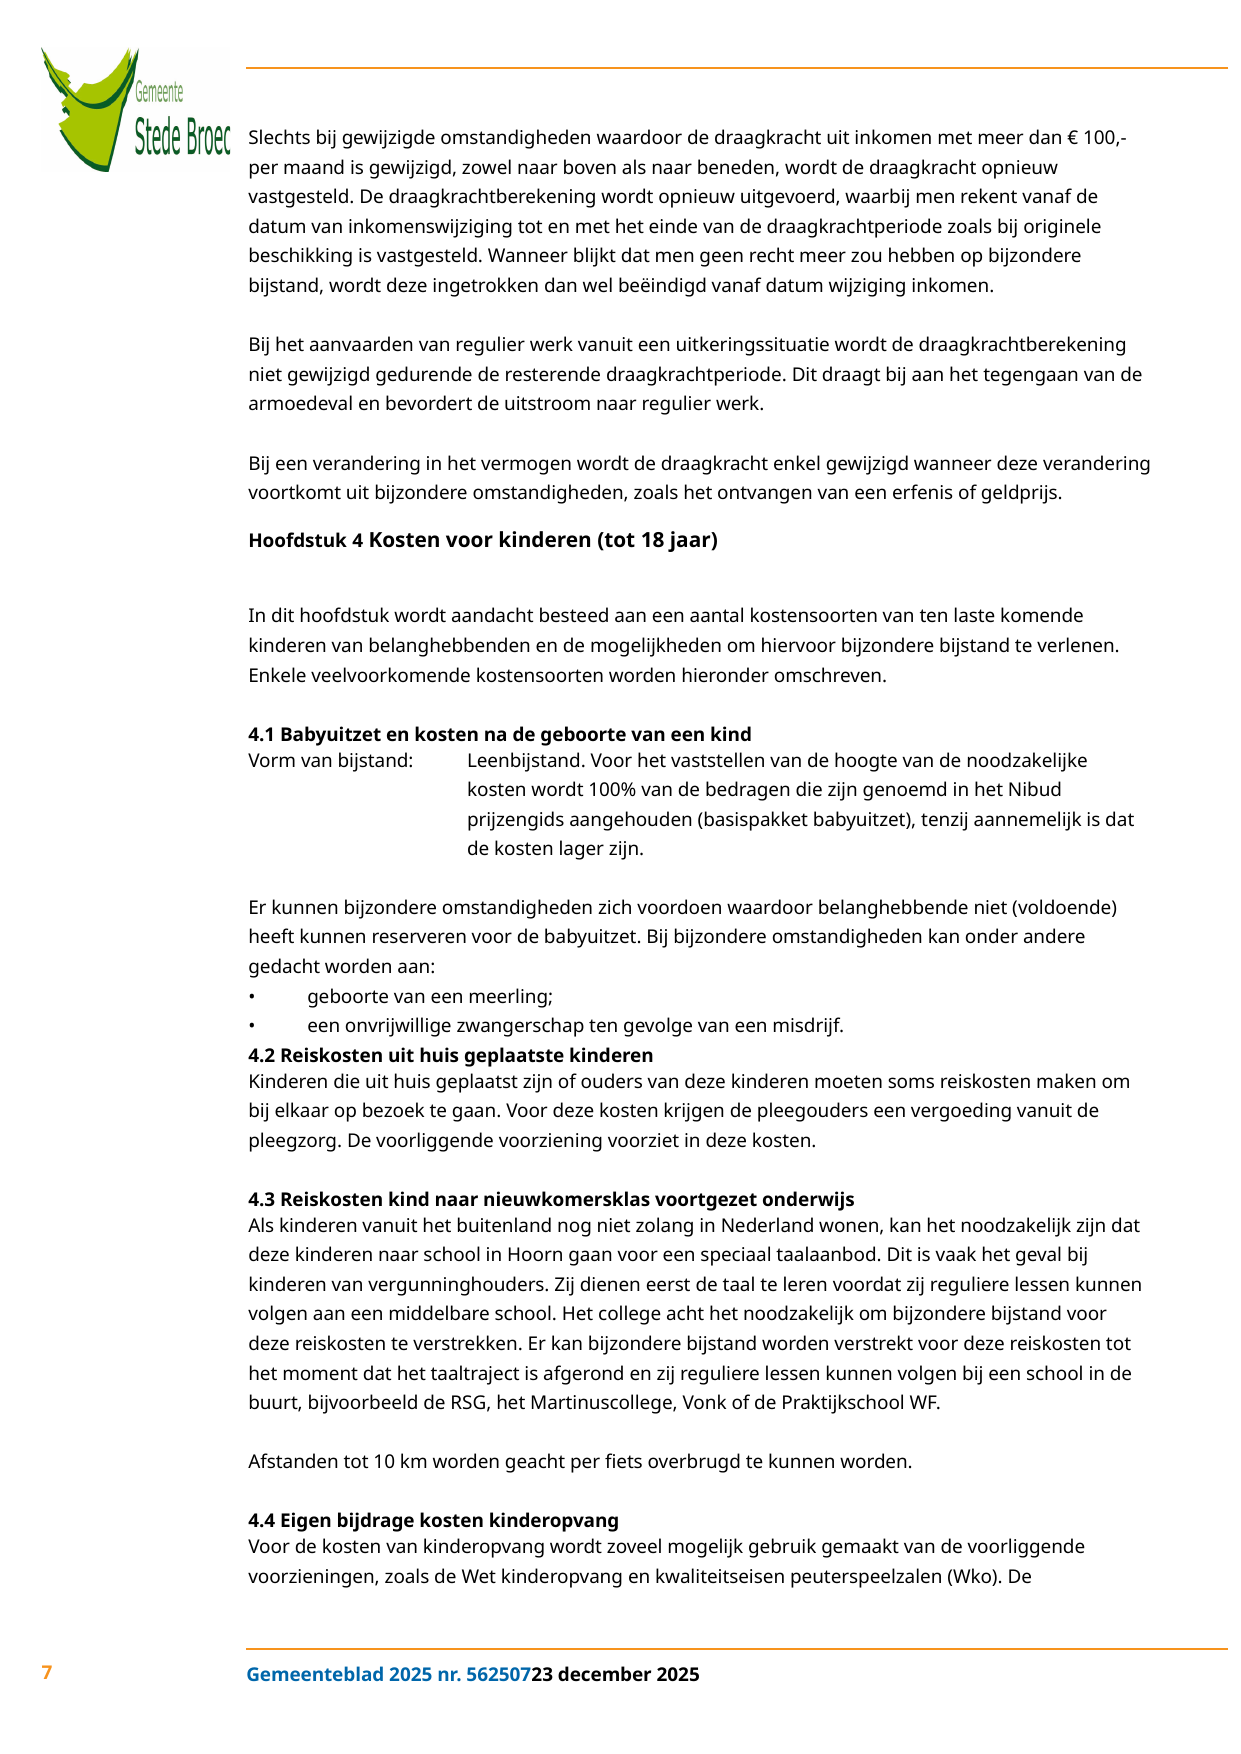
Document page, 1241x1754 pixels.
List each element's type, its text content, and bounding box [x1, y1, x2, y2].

text 4.2 Reiskosten uit huis geplaatste kinderen [248, 1042, 1152, 1068]
text 4.3 Reiskosten kind naar nieuwkomersklas voortgezet onderwijs [248, 1186, 1152, 1212]
text 4.4 Eigen bijdrage kosten kinderopvang [248, 1508, 1152, 1533]
table_header Leenbijstand. Voor het vaststellen van de hoogte van de noodzakelijke kosten wordt 100% van de bedragen die zijn genoemd in het Nibud prijzengids aangehouden (basispakket babyuitzet), tenzij aannemelijk is dat de kosten lager zijn. [467, 747, 1152, 861]
text Afstanden tot 10 km worden geacht per fiets overbrugd te kunnen worden. [248, 1448, 1152, 1474]
table_header Vorm van bijstand: [248, 747, 467, 861]
text Kinderen die uit huis geplaatst zijn of ouders van deze kinderen moeten soms reiskosten maken om bij elkaar op bezoek te gaan. Voor deze kosten krijgen de pleegouders een vergoeding vanuit de pleegzorg. De voorliggende voorziening voorziet in deze kosten. [248, 1068, 1152, 1153]
text Voor de kosten van kinderopvang wordt zoveel mogelijk gebruik gemaakt van de voorliggende voorzieningen, zoals de Wet kinderopvang en kwaliteitseisen peuterspeelzalen (Wko). De [248, 1533, 1152, 1589]
text Slechts bij gewijzigde omstandigheden waardoor de draagkracht uit inkomen met meer dan € 100,- per maand is gewijzigd, zowel naar boven als naar beneden, wordt de draagkracht opnieuw vastgesteld. De draagkrachtberekening wordt opnieuw uitgevoerd, waarbij men rekent vanaf de datum van inkomenswijziging tot en met het einde van de draagkrachtperiode zoals bij originele beschikking is vastgesteld. Wanneer blijkt dat men geen recht meer zou hebben op bijzondere bijstand, wordt deze ingetrokken dan wel beëindigd vanaf datum wijziging inkomen. [248, 124, 1152, 298]
text Hoofdstuk 4 Kosten voor kinderen (tot 18 jaar) [248, 525, 1152, 553]
list geboorte van een meerling; [248, 983, 1152, 1009]
text Bij het aanvaarden van regulier werk vanuit een uitkeringssituatie wordt de draagkrachtberekening niet gewijzigd gedurende de resterende draagkrachtperiode. Dit draagt bij aan het tegengaan van de armoedeval en bevordert de uitstroom naar regulier werk. [248, 331, 1152, 416]
text Bij een verandering in het vermogen wordt de draagkracht enkel gewijzigd wanneer deze verandering voortkomt uit bijzondere omstandigheden, zoals het ontvangen van een erfenis of geldprijs. [248, 450, 1152, 505]
text Er kunnen bijzondere omstandigheden zich voordoen waardoor belanghebbende niet (voldoende) heeft kunnen reserveren voor de babyuitzet. Bij bijzondere omstandigheden kan onder andere gedacht worden aan: [248, 894, 1152, 979]
picture [41, 47, 231, 172]
text Als kinderen vanuit het buitenland nog niet zolang in Nederland wonen, kan het noodzakelijk zijn dat deze kinderen naar school in Hoorn gaan voor een speciaal taalaanbod. Dit is vaak het geval bij kinderen van vergunninghouders. Zij dienen eerst de taal te leren voordat zij reguliere lessen kunnen volgen aan een middelbare school. Het college acht het noodzakelijk om bijzondere bijstand voor deze reiskosten te verstrekken. Er kan bijzondere bijstand worden verstrekt voor deze reiskosten tot het moment dat het taaltraject is afgerond en zij reguliere lessen kunnen volgen bij een school in de buurt, bijvoorbeeld de RSG, het Martinuscollege, Vonk of de Praktijkschool WF. [248, 1212, 1152, 1415]
list een onvrijwillige zwangerschap ten gevolge van een misdrijf. [248, 1012, 1152, 1038]
text In dit hoofdstuk wordt aandacht besteed aan een aantal kostensoorten van ten laste komende kinderen van belanghebbenden en de mogelijkheden om hiervoor bijzondere bijstand te verlenen. Enkele veelvoorkomende kostensoorten worden hieronder omschreven. [248, 603, 1152, 688]
text 4.1 Babyuitzet en kosten na de geboorte van een kind [248, 721, 1152, 747]
